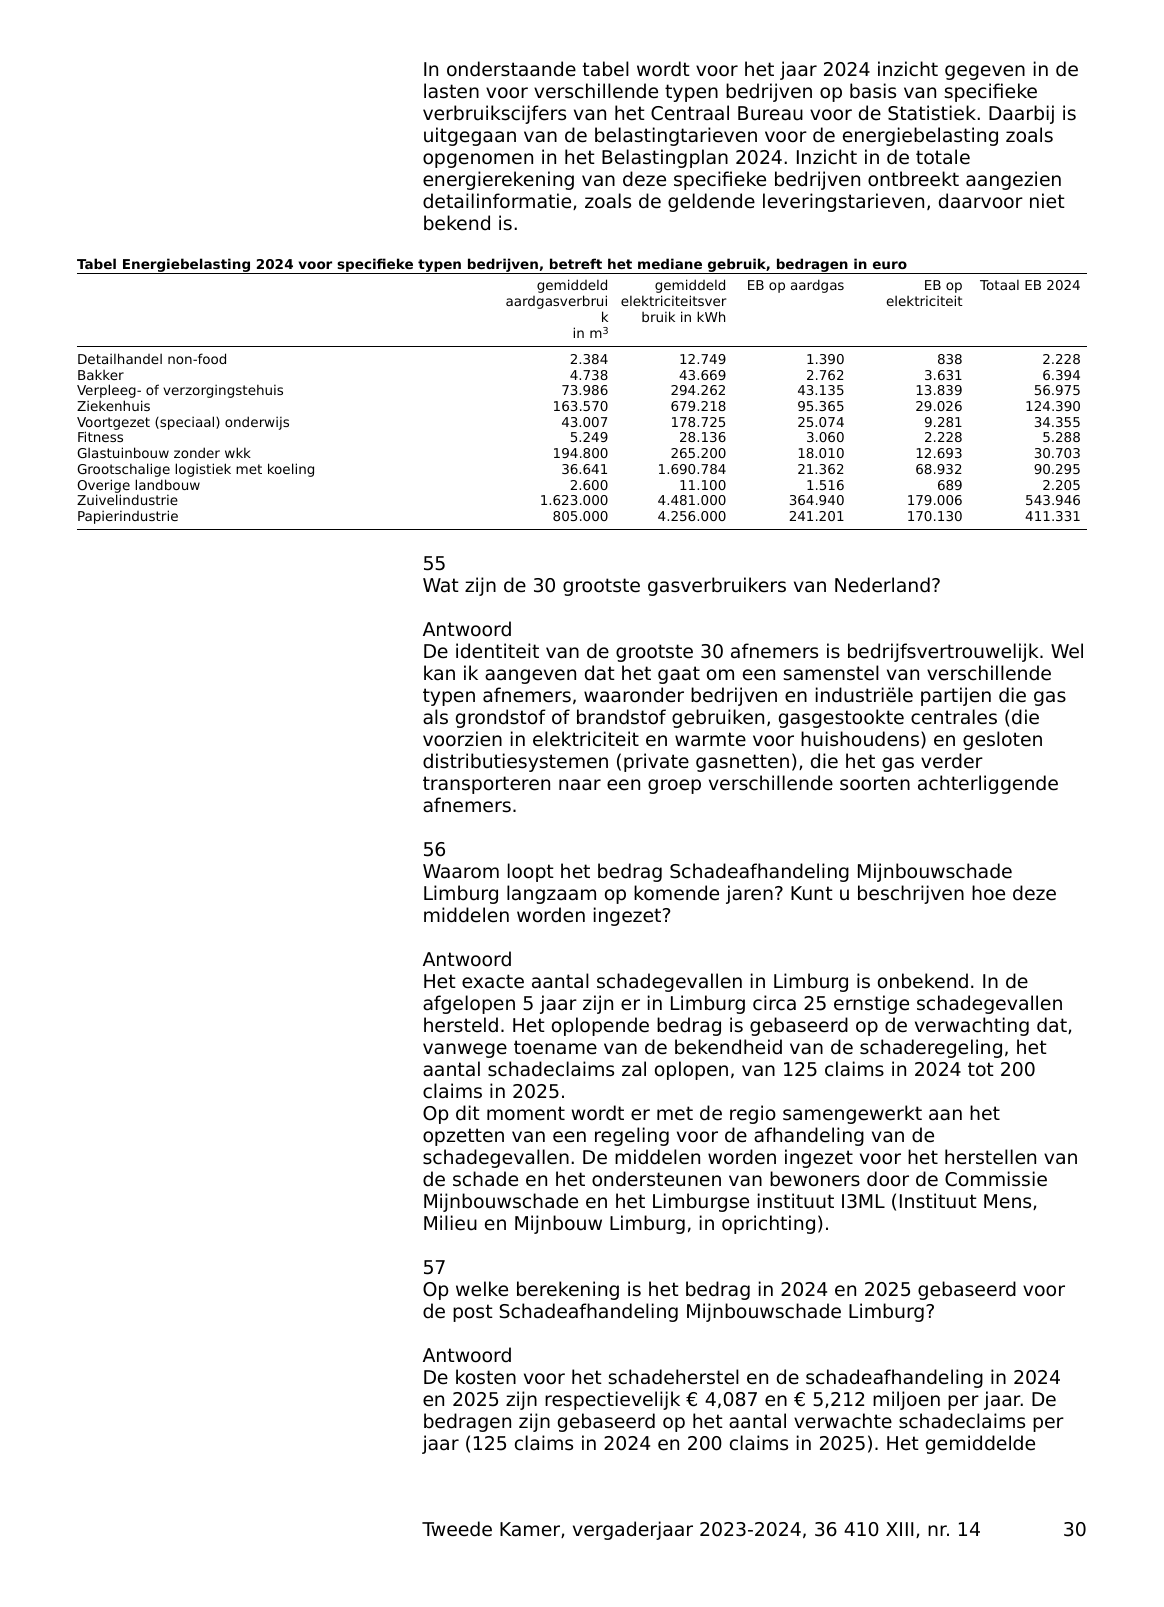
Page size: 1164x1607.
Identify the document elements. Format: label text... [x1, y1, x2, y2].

table_cell 2.228 [850, 430, 968, 446]
table_cell 4.256.000 [614, 509, 732, 529]
text 57 [422, 1257, 1087, 1279]
table_cell 5.249 [496, 430, 614, 446]
table_cell 43.135 [732, 383, 850, 399]
table_cell 9.281 [850, 415, 968, 430]
table_cell 179.006 [850, 493, 968, 509]
table_cell 1.390 [732, 347, 850, 367]
text Waarom loopt het bedrag Schadeafhandeling Mijnbouwschade Limburg langzaam op komende jaren? Kunt u beschrijven hoe deze middelen worden ingezet? [422, 861, 1087, 927]
table_cell 2.384 [496, 347, 614, 367]
table_cell 2.762 [732, 367, 850, 383]
table_cell Voortgezet (speciaal) onderwijs [77, 415, 496, 430]
table_cell 68.932 [850, 462, 968, 477]
table_cell Detailhandel non-food [77, 347, 496, 367]
table_cell 1.516 [732, 478, 850, 493]
table_cell EB op aardgas [732, 274, 850, 346]
table_cell 29.026 [850, 399, 968, 414]
table_cell 5.288 [969, 430, 1087, 446]
table_cell 124.390 [969, 399, 1087, 414]
table_cell 689 [850, 478, 968, 493]
table_cell 90.295 [969, 462, 1087, 477]
table_cell Grootschalige logistiek met koeling [77, 462, 496, 477]
table_cell Overige landbouw [77, 478, 496, 493]
table_cell EB op elektriciteit [850, 274, 968, 346]
table_cell 543.946 [969, 493, 1087, 509]
table_cell 241.201 [732, 509, 850, 529]
text Antwoord [422, 1345, 1087, 1367]
table_cell 21.362 [732, 462, 850, 477]
table_cell 25.074 [732, 415, 850, 430]
table_cell 2.205 [969, 478, 1087, 493]
table_cell 43.007 [496, 415, 614, 430]
table_cell 1.623.000 [496, 493, 614, 509]
table_cell 679.218 [614, 399, 732, 414]
table_cell 364.940 [732, 493, 850, 509]
table_cell 838 [850, 347, 968, 367]
text 55 [422, 552, 1087, 574]
table_cell 12.749 [614, 347, 732, 367]
table_cell 265.200 [614, 446, 732, 462]
table_cell 36.641 [496, 462, 614, 477]
table_cell Papierindustrie [77, 509, 496, 529]
table_cell 12.693 [850, 446, 968, 462]
table_cell 18.010 [732, 446, 850, 462]
table_cell 34.355 [969, 415, 1087, 430]
table_cell 56.975 [969, 383, 1087, 399]
table_cell 2.600 [496, 478, 614, 493]
table_cell 4.481.000 [614, 493, 732, 509]
table_cell 170.130 [850, 509, 968, 529]
table_cell 30.703 [969, 446, 1087, 462]
text In onderstaande tabel wordt voor het jaar 2024 inzicht gegeven in de lasten voor verschillende typen bedrijven op basis van specifieke verbruikscijfers van het Centraal Bureau voor de Statistiek. Daarbij is uitgegaan van de belastingtarieven voor de energiebelasting zoals opgenomen in het Belastingplan 2024. Inzicht in de totale energierekening van deze specifieke bedrijven ontbreekt aangezien detailinformatie, zoals de geldende leveringstarieven, daarvoor niet bekend is. [422, 59, 1087, 235]
table_cell 95.365 [732, 399, 850, 414]
table_cell 178.725 [614, 415, 732, 430]
table_cell Ziekenhuis [77, 399, 496, 414]
text Op welke berekening is het bedrag in 2024 en 2025 gebaseerd voor de post Schadeafhandeling Mijnbouwschade Limburg? [422, 1279, 1087, 1323]
table_cell Verpleeg- of verzorgingstehuis [77, 383, 496, 399]
table_cell 28.136 [614, 430, 732, 446]
text Antwoord [422, 949, 1087, 971]
table_cell 805.000 [496, 509, 614, 529]
table_cell 2.228 [969, 347, 1087, 367]
table_cell 43.669 [614, 367, 732, 383]
table_cell 294.262 [614, 383, 732, 399]
text Het exacte aantal schadegevallen in Limburg is onbekend. In de afgelopen 5 jaar zijn er in Limburg circa 25 ernstige schadegevallen hersteld. Het oplopende bedrag is gebaseerd op de verwachting dat, vanwege toename van de bekendheid van de schaderegeling, het aantal schadeclaims zal oplopen, van 125 claims in 2024 tot 200 claims in 2025. [422, 971, 1087, 1103]
table_cell gemiddeld elektriciteitsverbruik in kWh [614, 274, 732, 346]
table_cell Zuivelindustrie [77, 493, 496, 509]
table_cell 3.631 [850, 367, 968, 383]
table_cell 3.060 [732, 430, 850, 446]
table_cell [77, 274, 496, 346]
text 56 [422, 839, 1087, 861]
table_cell 194.800 [496, 446, 614, 462]
table_cell 411.331 [969, 509, 1087, 529]
table_cell 11.100 [614, 478, 732, 493]
table_cell 163.570 [496, 399, 614, 414]
text De kosten voor het schadeherstel en de schadeafhandeling in 2024 en 2025 zijn respectievelijk € 4,087 en € 5,212 miljoen per jaar. De bedragen zijn gebaseerd op het aantal verwachte schadeclaims per jaar (125 claims in 2024 en 200 claims in 2025). Het gemiddelde [422, 1367, 1087, 1455]
table_cell Bakker [77, 367, 496, 383]
table_cell Fitness [77, 430, 496, 446]
text De identiteit van de grootste 30 afnemers is bedrijfsvertrouwelijk. Wel kan ik aangeven dat het gaat om een samenstel van verschillende typen afnemers, waaronder bedrijven en industriële partijen die gas als grondstof of brandstof gebruiken, gasgestookte centrales (die voorzien in elektriciteit en warmte voor huishoudens) en gesloten distributiesystemen (private gasnetten), die het gas verder transporteren naar een groep verschillende soorten achterliggende afnemers. [422, 641, 1087, 816]
table_cell gemiddeld aardgasverbruik in m3 [496, 274, 614, 346]
table_cell 6.394 [969, 367, 1087, 383]
table_cell 73.986 [496, 383, 614, 399]
text Wat zijn de 30 grootste gasverbruikers van Nederland? [422, 574, 1087, 596]
table_cell 1.690.784 [614, 462, 732, 477]
text Antwoord [422, 619, 1087, 641]
table_cell Totaal EB 2024 [969, 274, 1087, 346]
table_cell Glastuinbouw zonder wkk [77, 446, 496, 462]
text Op dit moment wordt er met de regio samengewerkt aan het opzetten van een regeling voor de afhandeling van de schadegevallen. De middelen worden ingezet voor het herstellen van de schade en het ondersteunen van bewoners door de Commissie Mijnbouwschade en het Limburgse instituut I3ML (Instituut Mens, Milieu en Mijnbouw Limburg, in oprichting). [422, 1103, 1087, 1234]
table_cell 13.839 [850, 383, 968, 399]
table_header Tabel Energiebelasting 2024 voor specifieke typen bedrijven, betreft het mediane gebruik, bedragen in euro [77, 257, 1087, 272]
table_cell 4.738 [496, 367, 614, 383]
